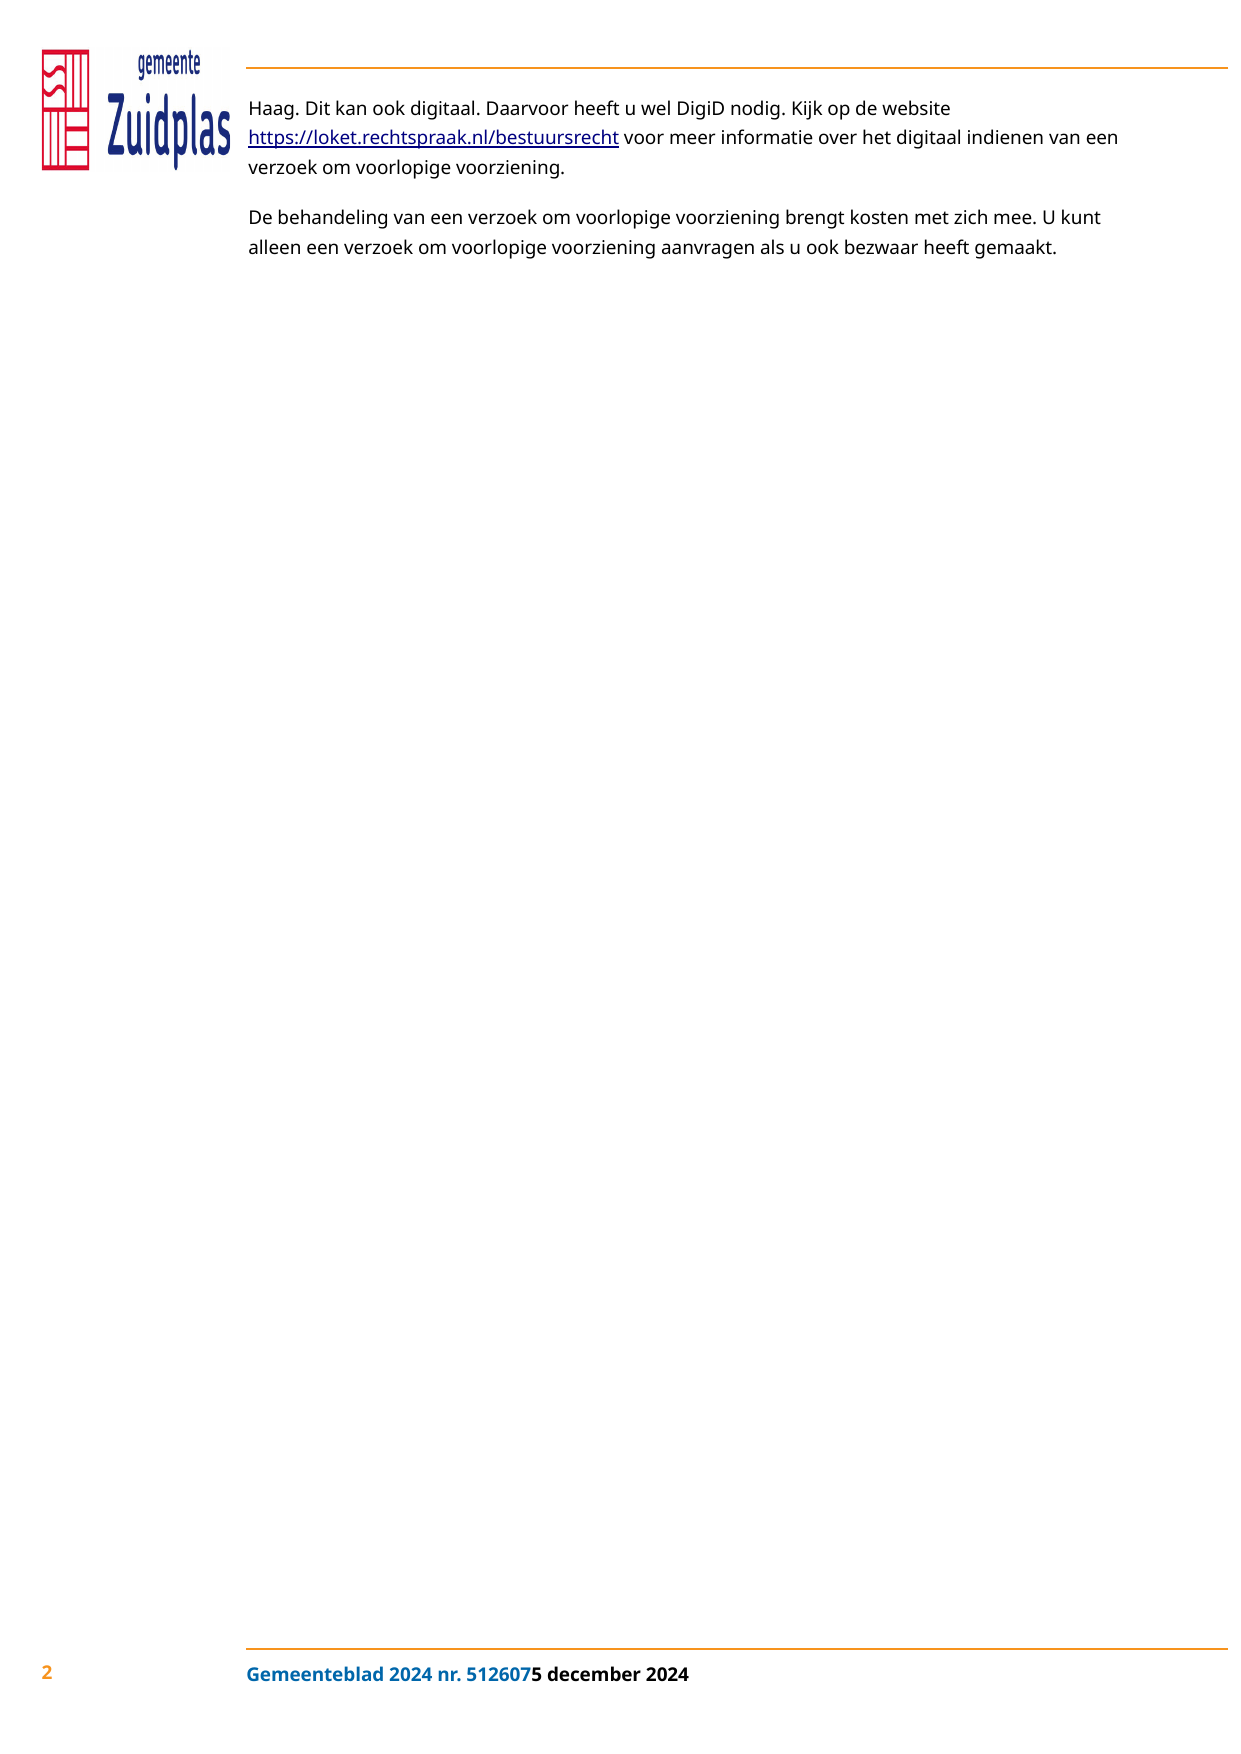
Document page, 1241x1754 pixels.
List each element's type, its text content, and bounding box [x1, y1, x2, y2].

text De behandeling van een verzoek om voorlopige voorziening brengt kosten met zich mee. U kunt alleen een verzoek om voorlopige voorziening aanvragen als u ook bezwaar heeft gemaakt. [248, 204, 1152, 260]
text Haag. Dit kan ook digitaal. Daarvoor heeft u wel DigiD nodig. Kijk op de website https://loket.rechtspraak.nl/bestuursrecht voor meer informatie over het digitaal indienen van een verzoek om voorlopige voorziening. [248, 95, 1152, 180]
picture [41, 47, 231, 172]
